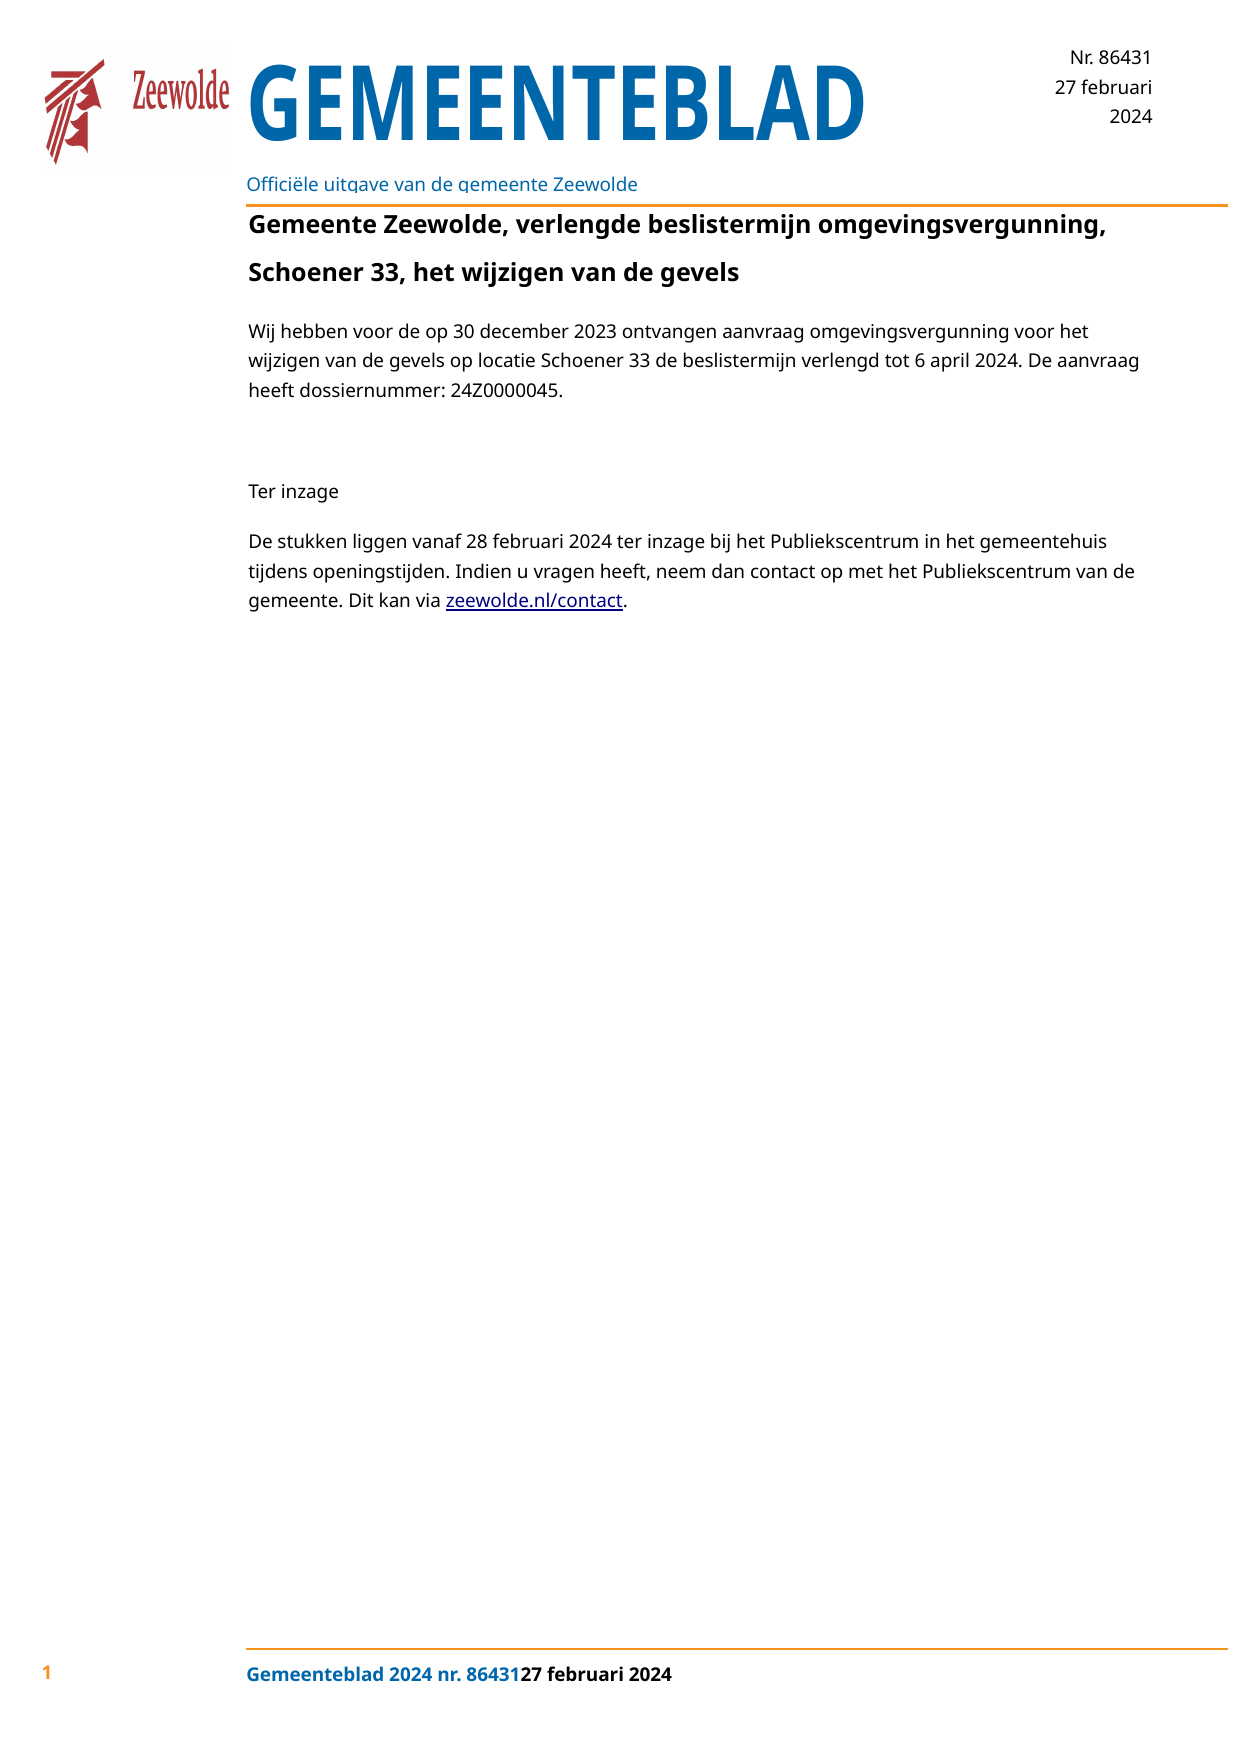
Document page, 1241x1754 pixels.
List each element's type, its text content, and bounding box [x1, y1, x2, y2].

text Gemeente Zeewolde, verlengde beslistermijn omgevingsvergunning, Schoener 33, het wijzigen van de gevels [248, 207, 1152, 288]
text Wij hebben voor de op 30 december 2023 ontvangen aanvraag omgevingsvergunning voor het wijzigen van de gevels op locatie Schoener 33 de beslistermijn verlengd tot 6 april 2024. De aanvraag heeft dossiernummer: 24Z0000045. [248, 318, 1152, 403]
text De stukken liggen vanaf 28 februari 2024 ter inzage bij het Publiekscentrum in het gemeentehuis tijdens openingstijden. Indien u vragen heeft, neem dan contact op met het Publiekscentrum van de gemeente. Dit kan via zeewolde.nl/contact. [248, 528, 1152, 613]
text Ter inzage [248, 478, 1152, 504]
picture [41, 47, 231, 172]
